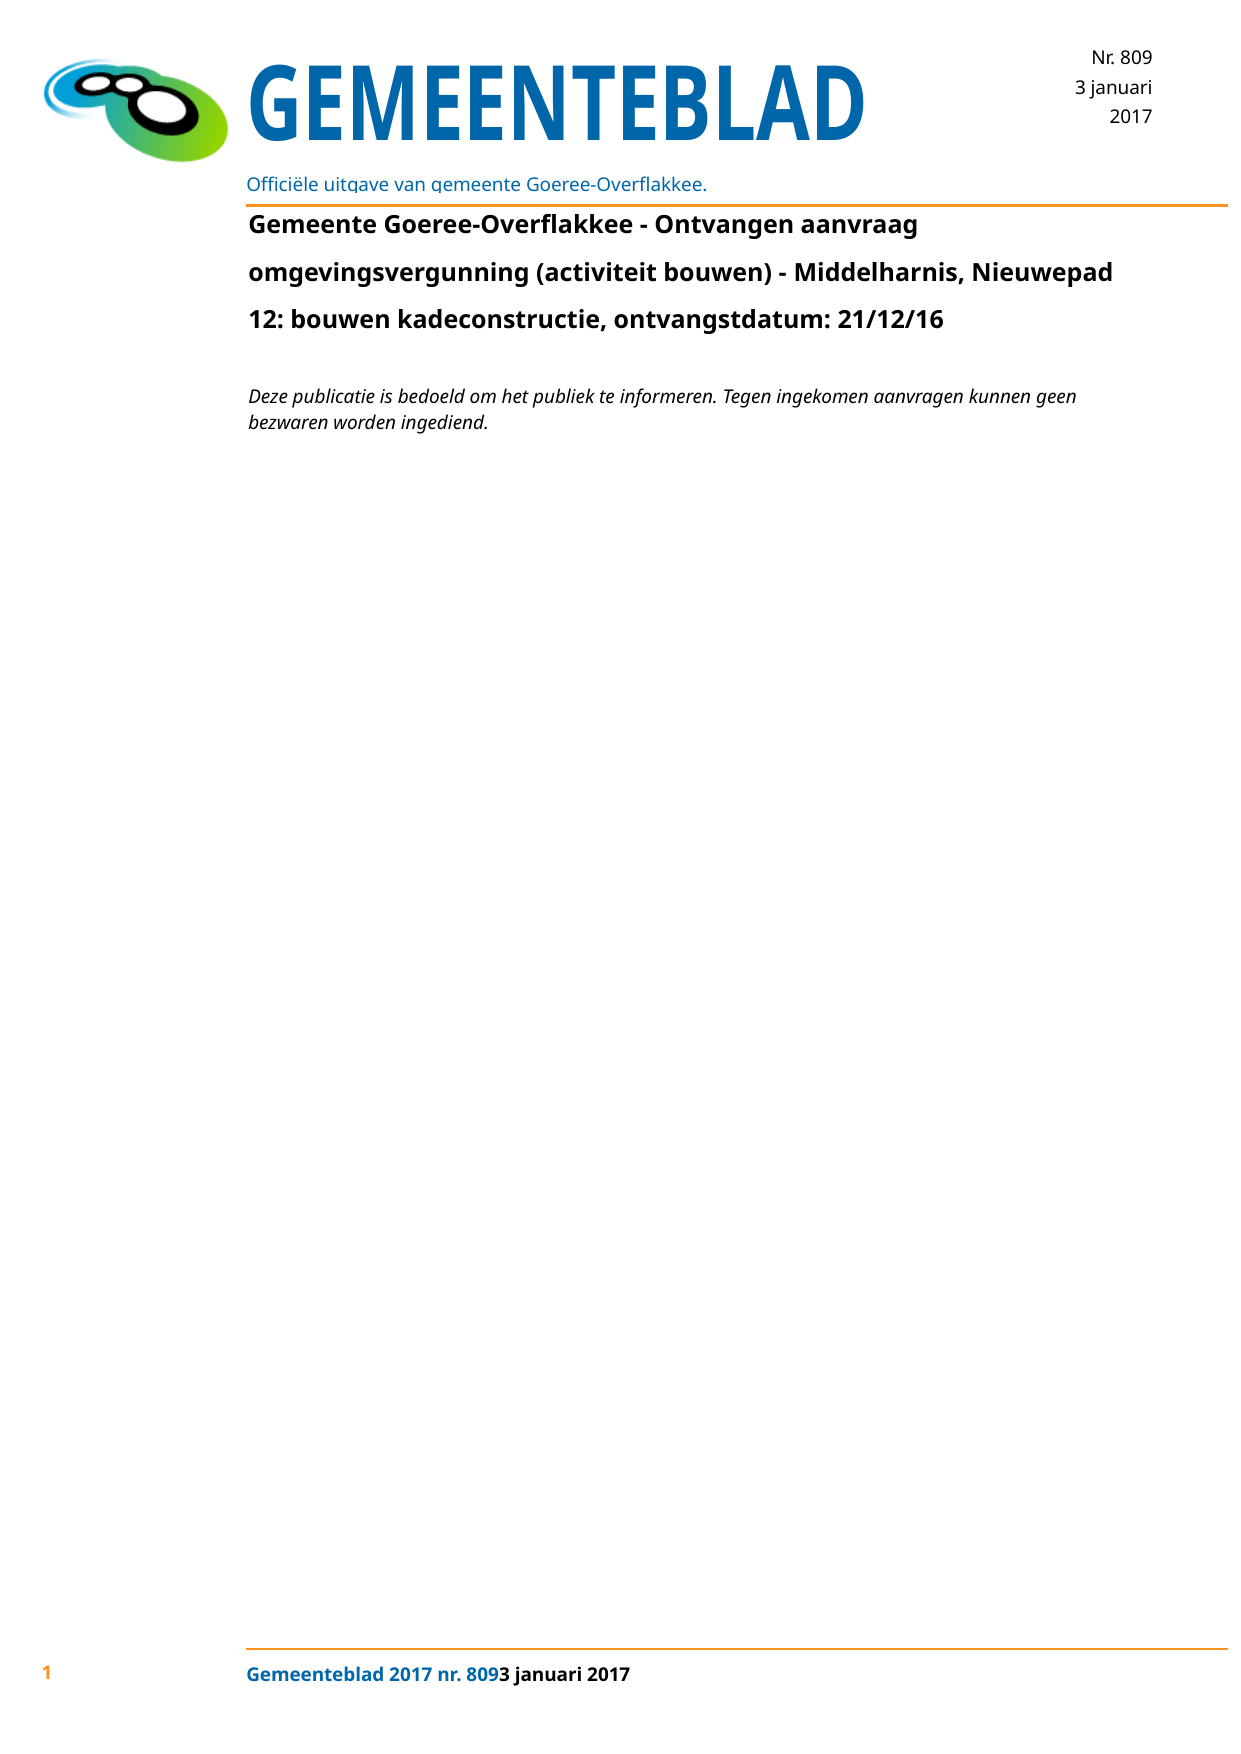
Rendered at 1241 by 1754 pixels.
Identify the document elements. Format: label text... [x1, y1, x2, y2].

text Deze publicatie is bedoeld om het publiek te informeren. Tegen ingekomen aanvragen kunnen geen bezwaren worden ingediend. [248, 384, 1152, 435]
text Gemeente Goeree-Overflakkee - Ontvangen aanvraag omgevingsvergunning (activiteit bouwen) - Middelharnis, Nieuwepad 12: bouwen kadeconstructie, ontvangstdatum: 21/12/16 [248, 207, 1152, 336]
picture [41, 47, 231, 172]
